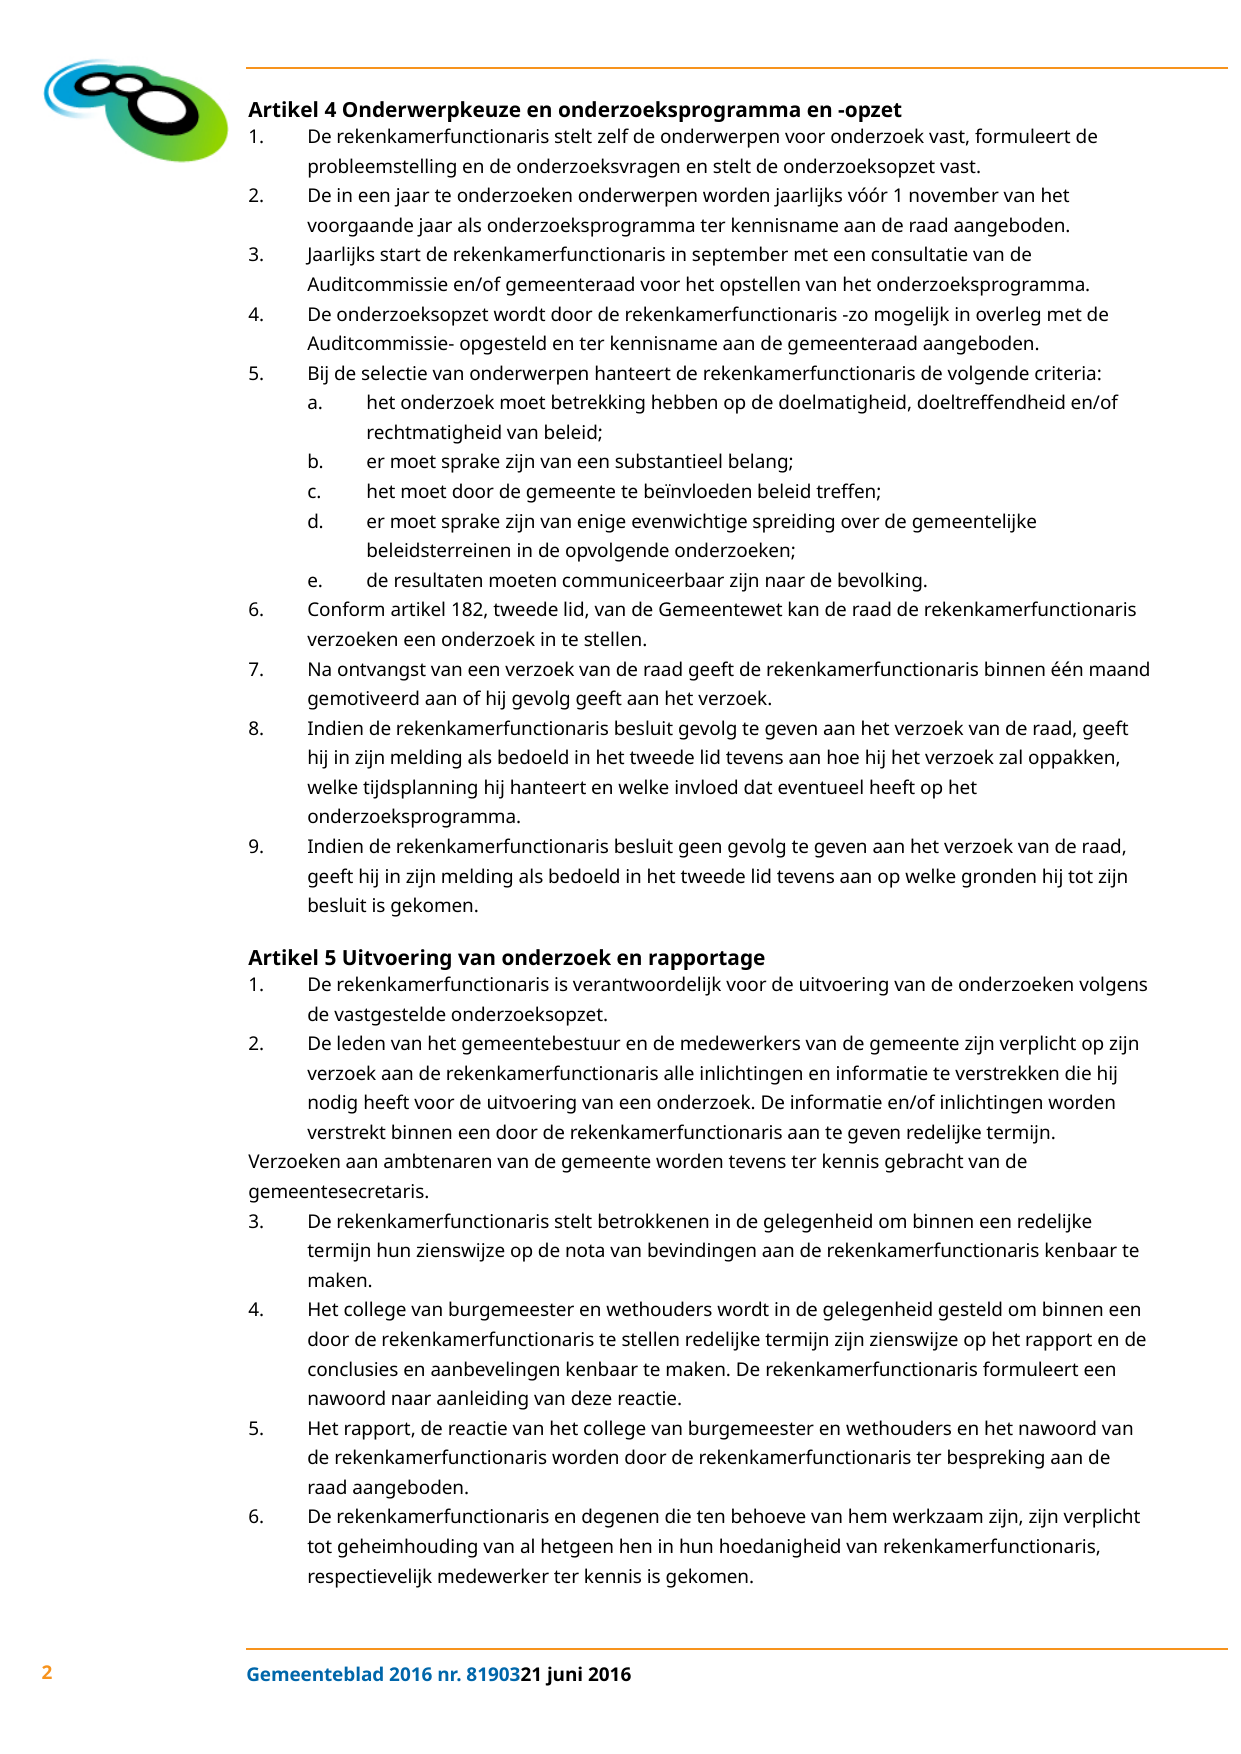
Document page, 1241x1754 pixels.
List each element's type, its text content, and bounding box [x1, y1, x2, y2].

list er moet sprake zijn van een substantieel belang; [307, 449, 1152, 474]
list Na ontvangst van een verzoek van de raad geeft de rekenkamerfunctionaris binnen één maand gemotiveerd aan of hij gevolg geeft aan het verzoek. [248, 656, 1152, 711]
list Het rapport, de reactie van het college van burgemeester en wethouders en het nawoord van de rekenkamerfunctionaris worden door de rekenkamerfunctionaris ter bespreking aan de raad aangeboden. [248, 1415, 1152, 1500]
list het onderzoek moet betrekking hebben op de doelmatigheid, doeltreffendheid en/of rechtmatigheid van beleid; [307, 389, 1152, 445]
list De in een jaar te onderzoeken onderwerpen worden jaarlijks vóór 1 november van het voorgaande jaar als onderzoeksprogramma ter kennisname aan de raad aangeboden. [248, 182, 1152, 238]
list De rekenkamerfunctionaris stelt zelf de onderwerpen voor onderzoek vast, formuleert de probleemstelling en de onderzoeksvragen en stelt de onderzoeksopzet vast. [248, 123, 1152, 178]
list De onderzoeksopzet wordt door de rekenkamerfunctionaris -zo mogelijk in overleg met de Auditcommissie- opgesteld en ter kennisname aan de gemeenteraad aangeboden. [248, 301, 1152, 356]
list De rekenkamerfunctionaris en degenen die ten behoeve van hem werkzaam zijn, zijn verplicht tot geheimhouding van al hetgeen hen in hun hoedanigheid van rekenkamerfunctionaris, respectievelijk medewerker ter kennis is gekomen. [248, 1504, 1152, 1589]
list Conform artikel 182, tweede lid, van de Gemeentewet kan de raad de rekenkamerfunctionaris verzoeken een onderzoek in te stellen. [248, 597, 1152, 652]
list er moet sprake zijn van enige evenwichtige spreiding over de gemeentelijke beleidsterreinen in de opvolgende onderzoeken; [307, 508, 1152, 563]
picture [41, 47, 231, 172]
list de resultaten moeten communiceerbaar zijn naar de bevolking. [307, 567, 1152, 593]
list Het college van burgemeester en wethouders wordt in de gelegenheid gesteld om binnen een door de rekenkamerfunctionaris te stellen redelijke termijn zijn zienswijze op het rapport en de conclusies en aanbevelingen kenbaar te maken. De rekenkamerfunctionaris formuleert een nawoord naar aanleiding van deze reactie. [248, 1297, 1152, 1411]
list Bij de selectie van onderwerpen hanteert de rekenkamerfunctionaris de volgende criteria: [248, 360, 1152, 386]
list De leden van het gemeentebestuur en de medewerkers van de gemeente zijn verplicht op zijn verzoek aan de rekenkamerfunctionaris alle inlichtingen en informatie te verstrekken die hij nodig heeft voor de uitvoering van een onderzoek. De informatie en/of inlichtingen worden verstrekt binnen een door de rekenkamerfunctionaris aan te geven redelijke termijn. [248, 1030, 1152, 1145]
text Artikel 5 Uitvoering van onderzoek en rapportage [248, 943, 1152, 971]
list het moet door de gemeente te beïnvloeden beleid treffen; [307, 478, 1152, 504]
list De rekenkamerfunctionaris stelt betrokkenen in de gelegenheid om binnen een redelijke termijn hun zienswijze op de nota van bevindingen aan de rekenkamerfunctionaris kenbaar te maken. [248, 1208, 1152, 1293]
list De rekenkamerfunctionaris is verantwoordelijk voor de uitvoering van de onderzoeken volgens de vastgestelde onderzoeksopzet. [248, 971, 1152, 1027]
list Jaarlijks start de rekenkamerfunctionaris in september met een consultatie van de Auditcommissie en/of gemeenteraad voor het opstellen van het onderzoeksprogramma. [248, 242, 1152, 297]
list Indien de rekenkamerfunctionaris besluit geen gevolg te geven aan het verzoek van de raad, geeft hij in zijn melding als bedoeld in het tweede lid tevens aan op welke gronden hij tot zijn besluit is gekomen. [248, 833, 1152, 918]
text Artikel 4 Onderwerpkeuze en onderzoeksprogramma en -opzet [248, 95, 1152, 123]
list Indien de rekenkamerfunctionaris besluit gevolg te geven aan het verzoek van de raad, geeft hij in zijn melding als bedoeld in het tweede lid tevens aan hoe hij het verzoek zal oppakken, welke tijdsplanning hij hanteert en welke invloed dat eventueel heeft op het onderzoeksprogramma. [248, 715, 1152, 829]
text Verzoeken aan ambtenaren van de gemeente worden tevens ter kennis gebracht van de gemeentesecretaris. [248, 1149, 1152, 1204]
